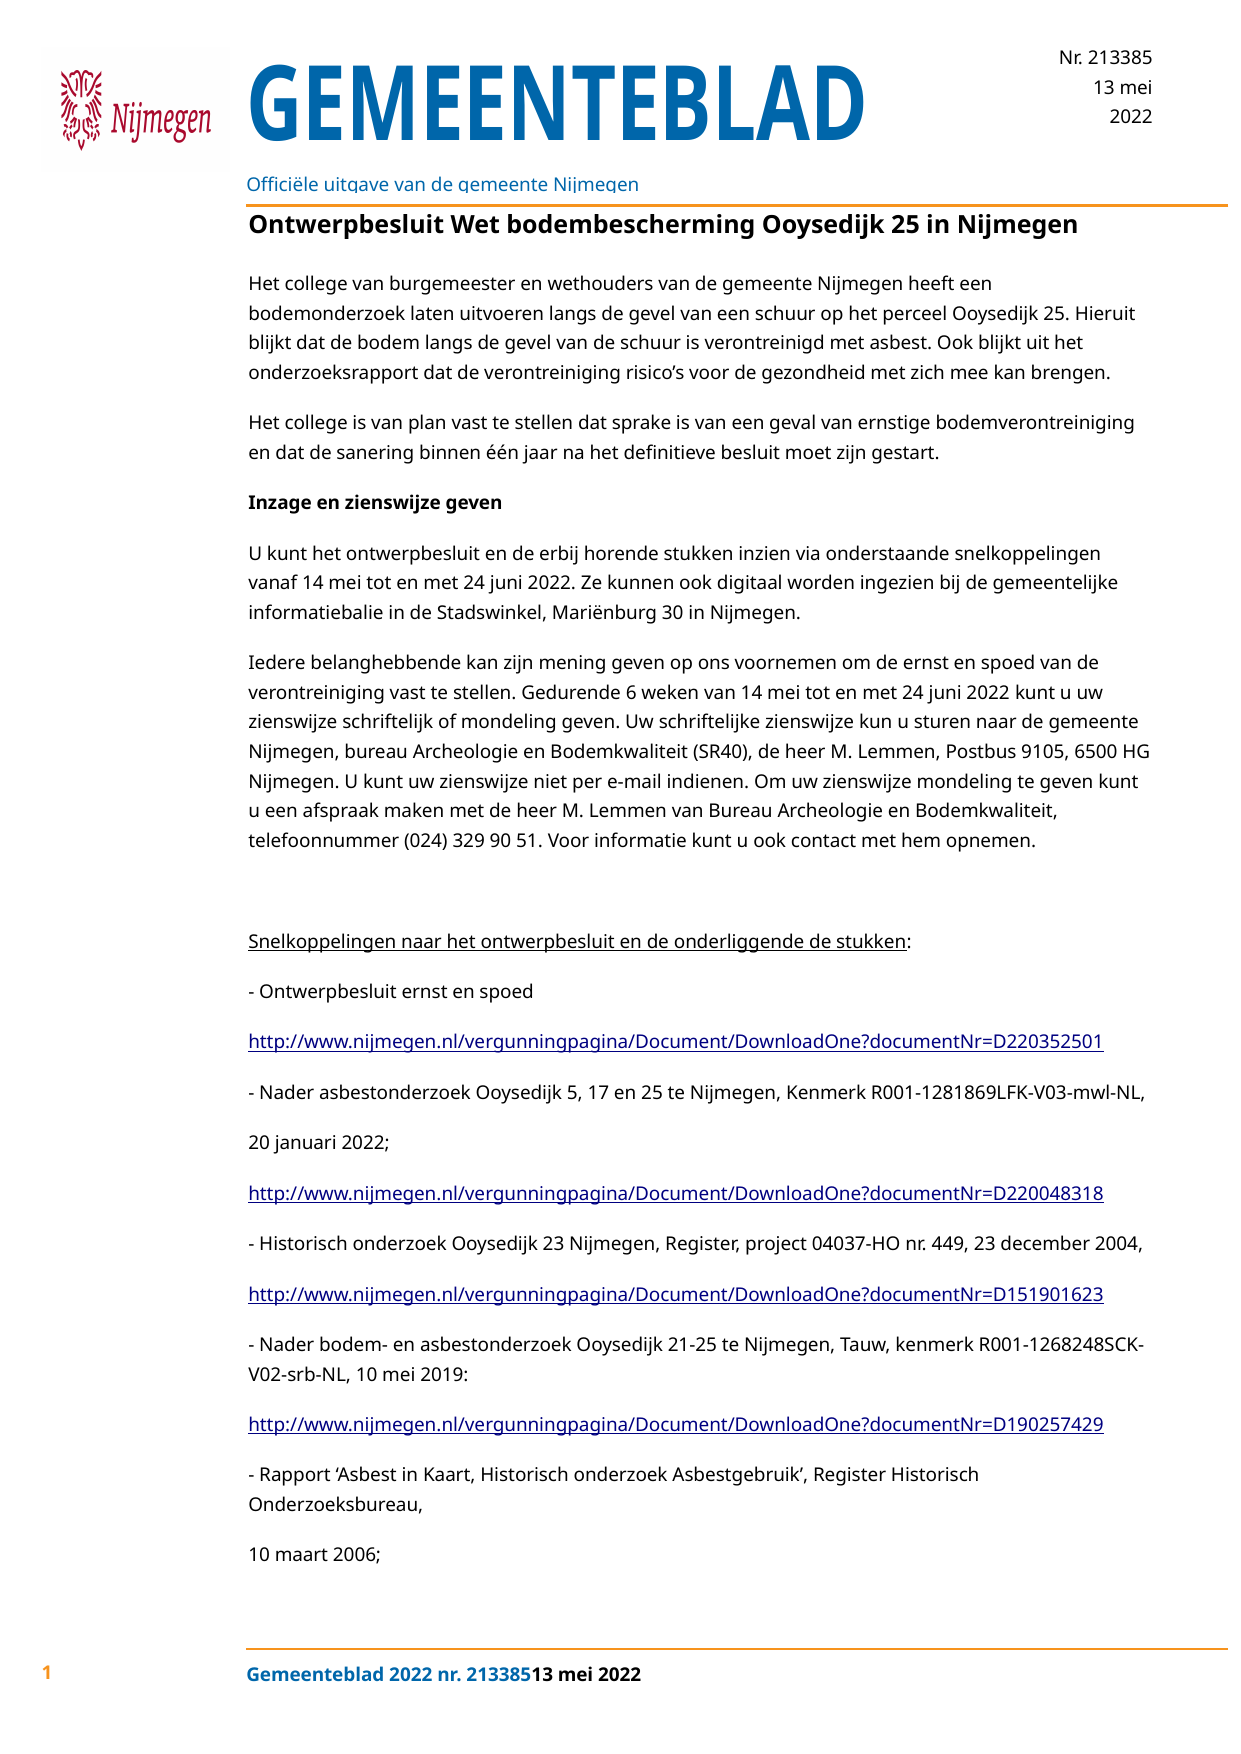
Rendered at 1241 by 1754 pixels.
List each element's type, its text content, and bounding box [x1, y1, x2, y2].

text - Ontwerpbesluit ernst en spoed [248, 978, 1152, 1004]
text Iedere belanghebbende kan zijn mening geven op ons voornemen om de ernst en spoed van de verontreiniging vast te stellen. Gedurende 6 weken van 14 mei tot en met 24 juni 2022 kunt u uw zienswijze schriftelijk of mondeling geven. Uw schriftelijke zienswijze kun u sturen naar de gemeente Nijmegen, bureau Archeologie en Bodemkwaliteit (SR40), de heer M. Lemmen, Postbus 9105, 6500 HG Nijmegen. U kunt uw zienswijze niet per e-mail indienen. Om uw zienswijze mondeling te geven kunt u een afspraak maken met de heer M. Lemmen van Bureau Archeologie en Bodemkwaliteit, telefoonnummer (024) 329 90 51. Voor informatie kunt u ook contact met hem opnemen. [248, 649, 1152, 853]
text Ontwerpbesluit Wet bodembescherming Ooysedijk 25 in Nijmegen [248, 207, 1152, 241]
text http://www.nijmegen.nl/vergunningpagina/Document/DownloadOne?documentNr=D190257429 [248, 1411, 1152, 1437]
text Snelkoppelingen naar het ontwerpbesluit en de onderliggende de stukken: [248, 928, 1152, 953]
text 10 maart 2006; [248, 1542, 1152, 1567]
text - Nader asbestonderzoek Ooysedijk 5, 17 en 25 te Nijmegen, Kenmerk R001-1281869LFK-V03-mwl-NL, [248, 1079, 1152, 1105]
text http://www.nijmegen.nl/vergunningpagina/Document/DownloadOne?documentNr=D220048318 [248, 1180, 1152, 1206]
text Inzage en zienswijze geven [248, 489, 1152, 515]
text - Historisch onderzoek Ooysedijk 23 Nijmegen, Register, project 04037-HO nr. 449, 23 december 2004, [248, 1230, 1152, 1256]
text 20 januari 2022; [248, 1129, 1152, 1155]
text - Nader bodem- en asbestonderzoek Ooysedijk 21-25 te Nijmegen, Tauw, kenmerk R001-1268248SCK-V02-srb-NL, 10 mei 2019: [248, 1331, 1152, 1386]
text http://www.nijmegen.nl/vergunningpagina/Document/DownloadOne?documentNr=D220352501 [248, 1029, 1152, 1054]
text http://www.nijmegen.nl/vergunningpagina/Document/DownloadOne?documentNr=D151901623 [248, 1281, 1152, 1306]
text U kunt het ontwerpbesluit en de erbij horende stukken inzien via onderstaande snelkoppelingen vanaf 14 mei tot en met 24 juni 2022. Ze kunnen ook digitaal worden ingezien bij de gemeentelijke informatiebalie in de Stadswinkel, Mariënburg 30 in Nijmegen. [248, 540, 1152, 625]
text Het college van burgemeester en wethouders van de gemeente Nijmegen heeft een bodemonderzoek laten uitvoeren langs de gevel van een schuur op het perceel Ooysedijk 25. Hieruit blijkt dat de bodem langs de gevel van de schuur is verontreinigd met asbest. Ook blijkt uit het onderzoeksrapport dat de verontreiniging risico’s voor de gezondheid met zich mee kan brengen. [248, 270, 1152, 385]
text - Rapport ‘Asbest in Kaart, Historisch onderzoek Asbestgebruik’, Register Historisch Onderzoeksbureau, [248, 1462, 1152, 1517]
picture [41, 47, 231, 172]
text Het college is van plan vast te stellen dat sprake is van een geval van ernstige bodemverontreiniging en dat de sanering binnen één jaar na het definitieve besluit moet zijn gestart. [248, 409, 1152, 465]
